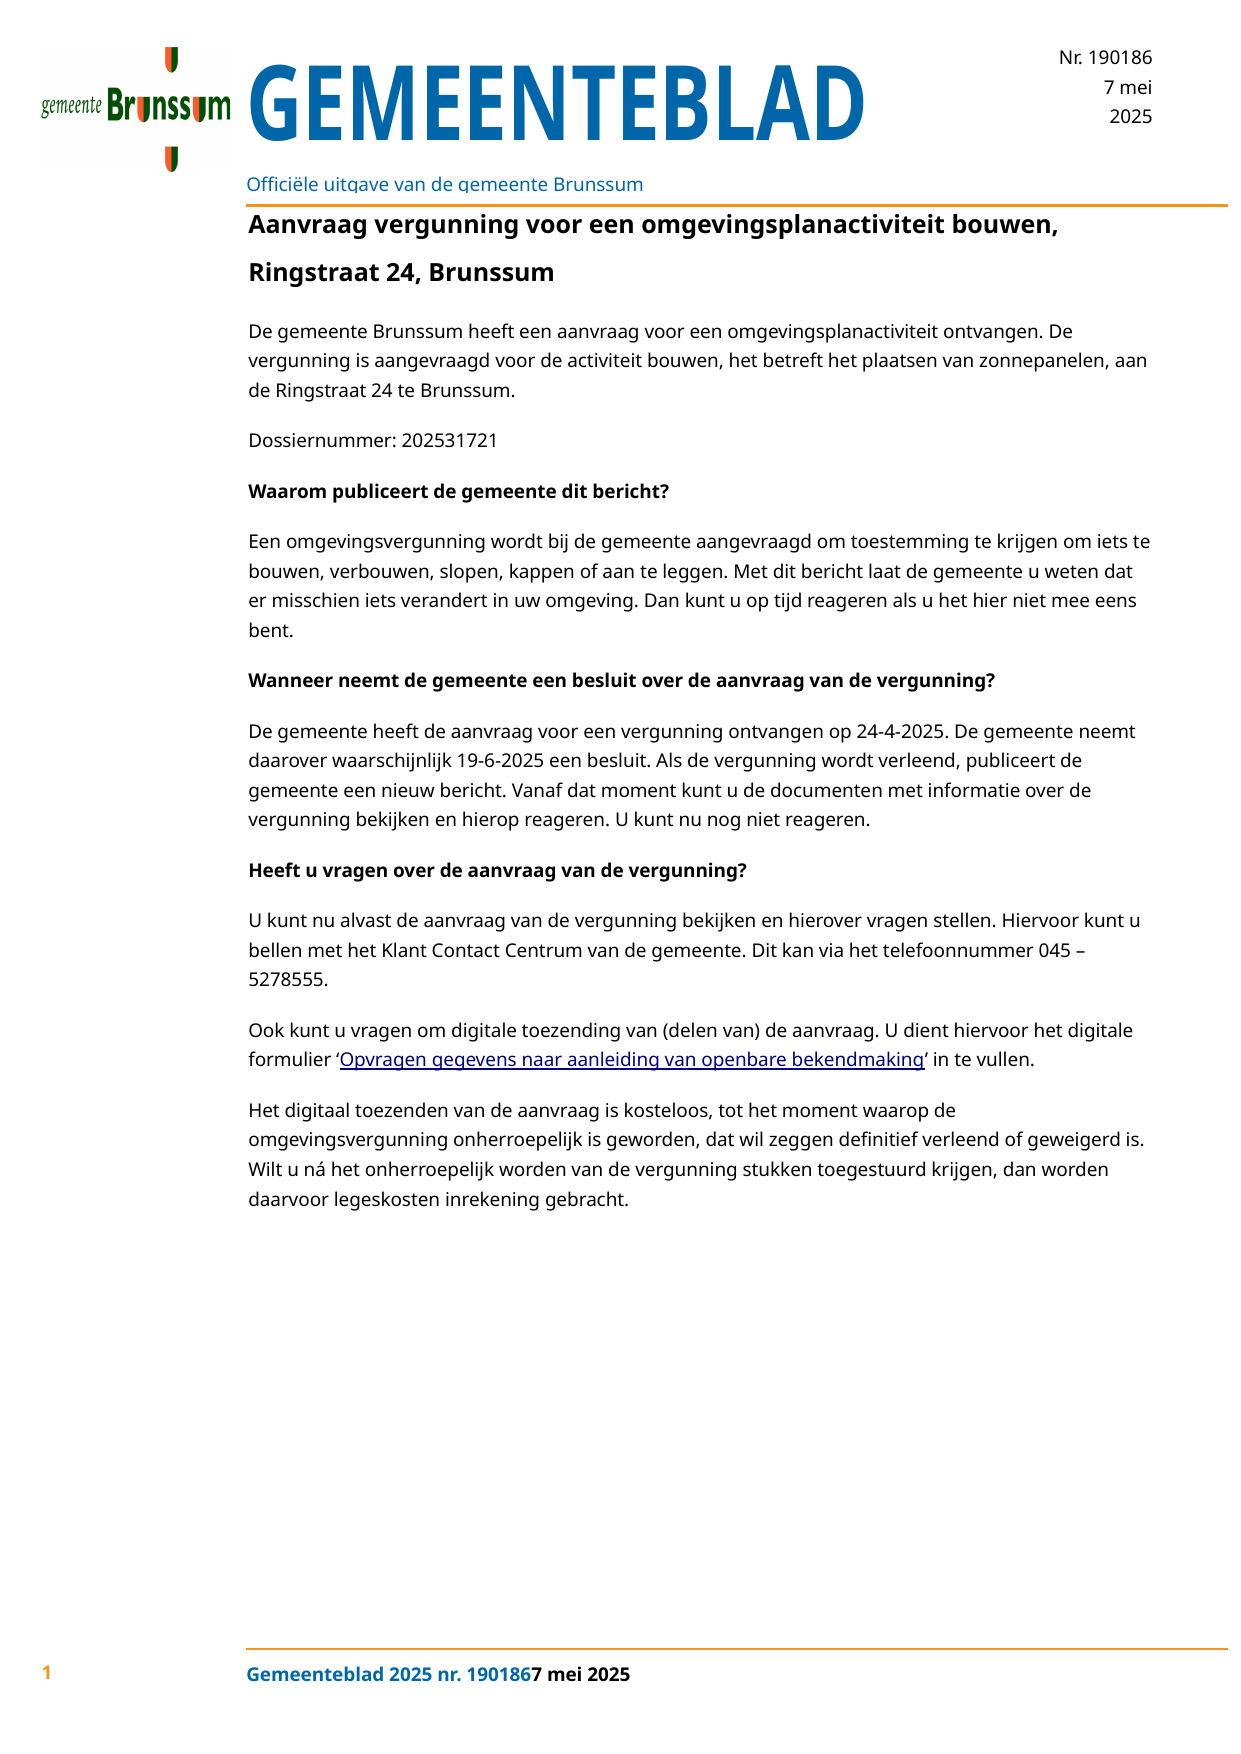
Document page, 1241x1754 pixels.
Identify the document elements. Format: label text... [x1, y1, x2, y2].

text Ook kunt u vragen om digitale toezending van (delen van) de aanvraag. U dient hiervoor het digitale formulier ‘Opvragen gegevens naar aanleiding van openbare bekendmaking’ in te vullen. [248, 1017, 1152, 1072]
text Een omgevingsvergunning wordt bij de gemeente aangevraagd om toestemming te krijgen om iets te bouwen, verbouwen, slopen, kappen of aan te leggen. Met dit bericht laat de gemeente u weten dat er misschien iets verandert in uw omgeving. Dan kunt u op tijd reageren als u het hier niet mee eens bent. [248, 528, 1152, 643]
text Aanvraag vergunning voor een omgevingsplanactiviteit bouwen, Ringstraat 24, Brunssum [248, 207, 1152, 288]
text Wanneer neemt de gemeente een besluit over de aanvraag van de vergunning? [248, 667, 1152, 693]
text Dossiernummer: 202531721 [248, 427, 1152, 453]
text U kunt nu alvast de aanvraag van de vergunning bekijken en hierover vragen stellen. Hiervoor kunt u bellen met het Klant Contact Centrum van de gemeente. Dit kan via het telefoonnummer 045 – 5278555. [248, 907, 1152, 992]
text Waarom publiceert de gemeente dit bericht? [248, 478, 1152, 504]
text Het digitaal toezenden van de aanvraag is kosteloos, tot het moment waarop de omgevingsvergunning onherroepelijk is geworden, dat wil zeggen definitief verleend of geweigerd is. Wilt u ná het onherroepelijk worden van de vergunning stukken toegestuurd krijgen, dan worden daarvoor legeskosten inrekening gebracht. [248, 1097, 1152, 1212]
text De gemeente heeft de aanvraag voor een vergunning ontvangen op 24-4-2025. De gemeente neemt daarover waarschijnlijk 19-6-2025 een besluit. Als de vergunning wordt verleend, publiceert de gemeente een nieuw bericht. Vanaf dat moment kunt u de documenten met informatie over de vergunning bekijken en hierop reageren. U kunt nu nog niet reageren. [248, 718, 1152, 832]
text Heeft u vragen over de aanvraag van de vergunning? [248, 857, 1152, 883]
text De gemeente Brunssum heeft een aanvraag voor een omgevingsplanactiviteit ontvangen. De vergunning is aangevraagd voor de activiteit bouwen, het betreft het plaatsen van zonnepanelen, aan de Ringstraat 24 te Brunssum. [248, 318, 1152, 403]
picture [41, 47, 231, 172]
